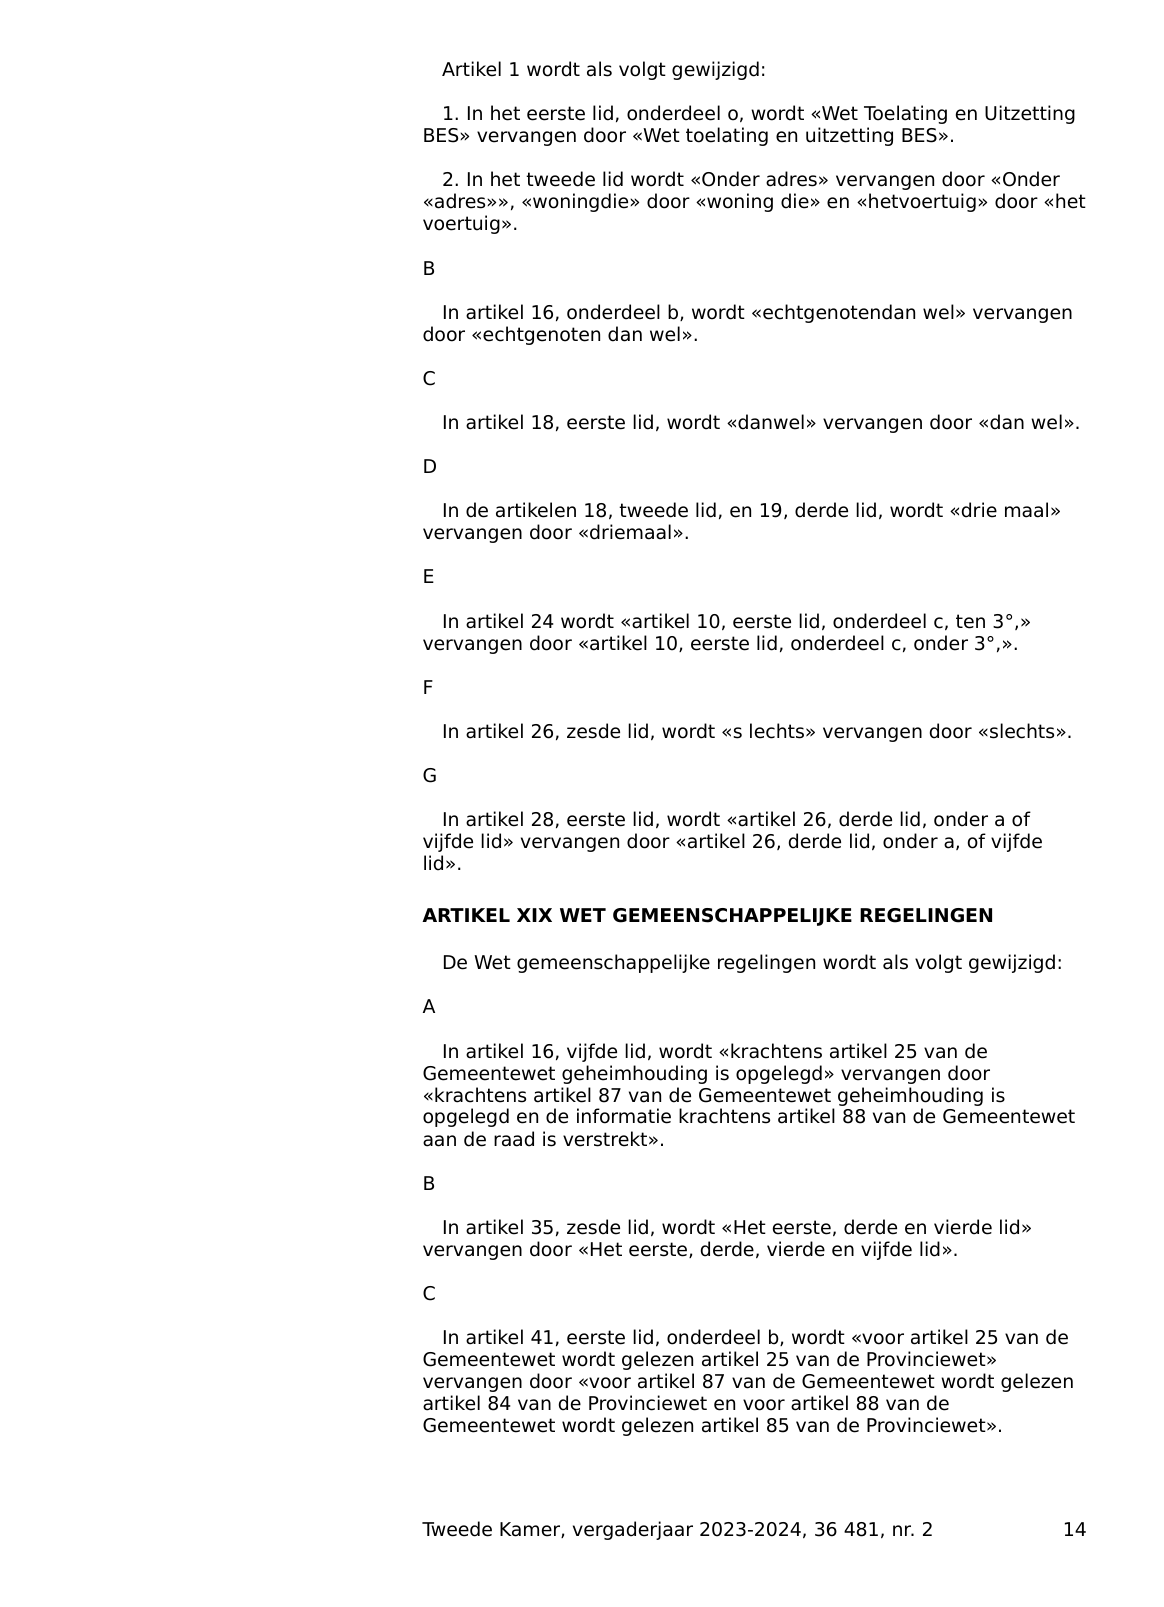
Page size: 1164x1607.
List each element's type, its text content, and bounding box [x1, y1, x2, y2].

text De Wet gemeenschappelijke regelingen wordt als volgt gewijzigd: [422, 952, 1087, 974]
text 2. In het tweede lid wordt «Onder adres» vervangen door «Onder «adres»», «woningdie» door «woning die» en «hetvoertuig» door «het voertuig». [422, 169, 1087, 235]
text In artikel 16, vijfde lid, wordt «krachtens artikel 25 van de Gemeentewet geheimhouding is opgelegd» vervangen door «krachtens artikel 87 van de Gemeentewet geheimhouding is opgelegd en de informatie krachtens artikel 88 van de Gemeentewet aan de raad is verstrekt». [422, 1041, 1087, 1150]
text F [422, 677, 1087, 699]
text G [422, 765, 1087, 787]
text A [422, 996, 1087, 1018]
text In artikel 35, zesde lid, wordt «Het eerste, derde en vierde lid» vervangen door «Het eerste, derde, vierde en vijfde lid». [422, 1217, 1087, 1261]
text In artikel 18, eerste lid, wordt «danwel» vervangen door «dan wel». [422, 412, 1087, 434]
text B [422, 257, 1087, 279]
text In artikel 24 wordt «artikel 10, eerste lid, onderdeel c, ten 3°,» vervangen door «artikel 10, eerste lid, onderdeel c, onder 3°,». [422, 611, 1087, 654]
text D [422, 456, 1087, 478]
text In de artikelen 18, tweede lid, en 19, derde lid, wordt «drie maal» vervangen door «driemaal». [422, 500, 1087, 544]
text In artikel 26, zesde lid, wordt «s lechts» vervangen door «slechts». [422, 721, 1087, 743]
text In artikel 16, onderdeel b, wordt «echtgenotendan wel» vervangen door «echtgenoten dan wel». [422, 302, 1087, 346]
text C [422, 1283, 1087, 1305]
text In artikel 28, eerste lid, wordt «artikel 26, derde lid, onder a of vijfde lid» vervangen door «artikel 26, derde lid, onder a, of vijfde lid». [422, 809, 1087, 875]
text C [422, 368, 1087, 390]
text 1. In het eerste lid, onderdeel o, wordt «Wet Toelating en Uitzetting BES» vervangen door «Wet toelating en uitzetting BES». [422, 103, 1087, 147]
text In artikel 41, eerste lid, onderdeel b, wordt «voor artikel 25 van de Gemeentewet wordt gelezen artikel 25 van de Provinciewet» vervangen door «voor artikel 87 van de Gemeentewet wordt gelezen artikel 84 van de Provinciewet en voor artikel 88 van de Gemeentewet wordt gelezen artikel 85 van de Provinciewet». [422, 1327, 1087, 1437]
text B [422, 1173, 1087, 1194]
text E [422, 566, 1087, 588]
text Artikel 1 wordt als volgt gewijzigd: [422, 59, 1087, 81]
subtitle ARTIKEL XIX WET GEMEENSCHAPPELIJKE REGELINGEN [422, 905, 1087, 927]
